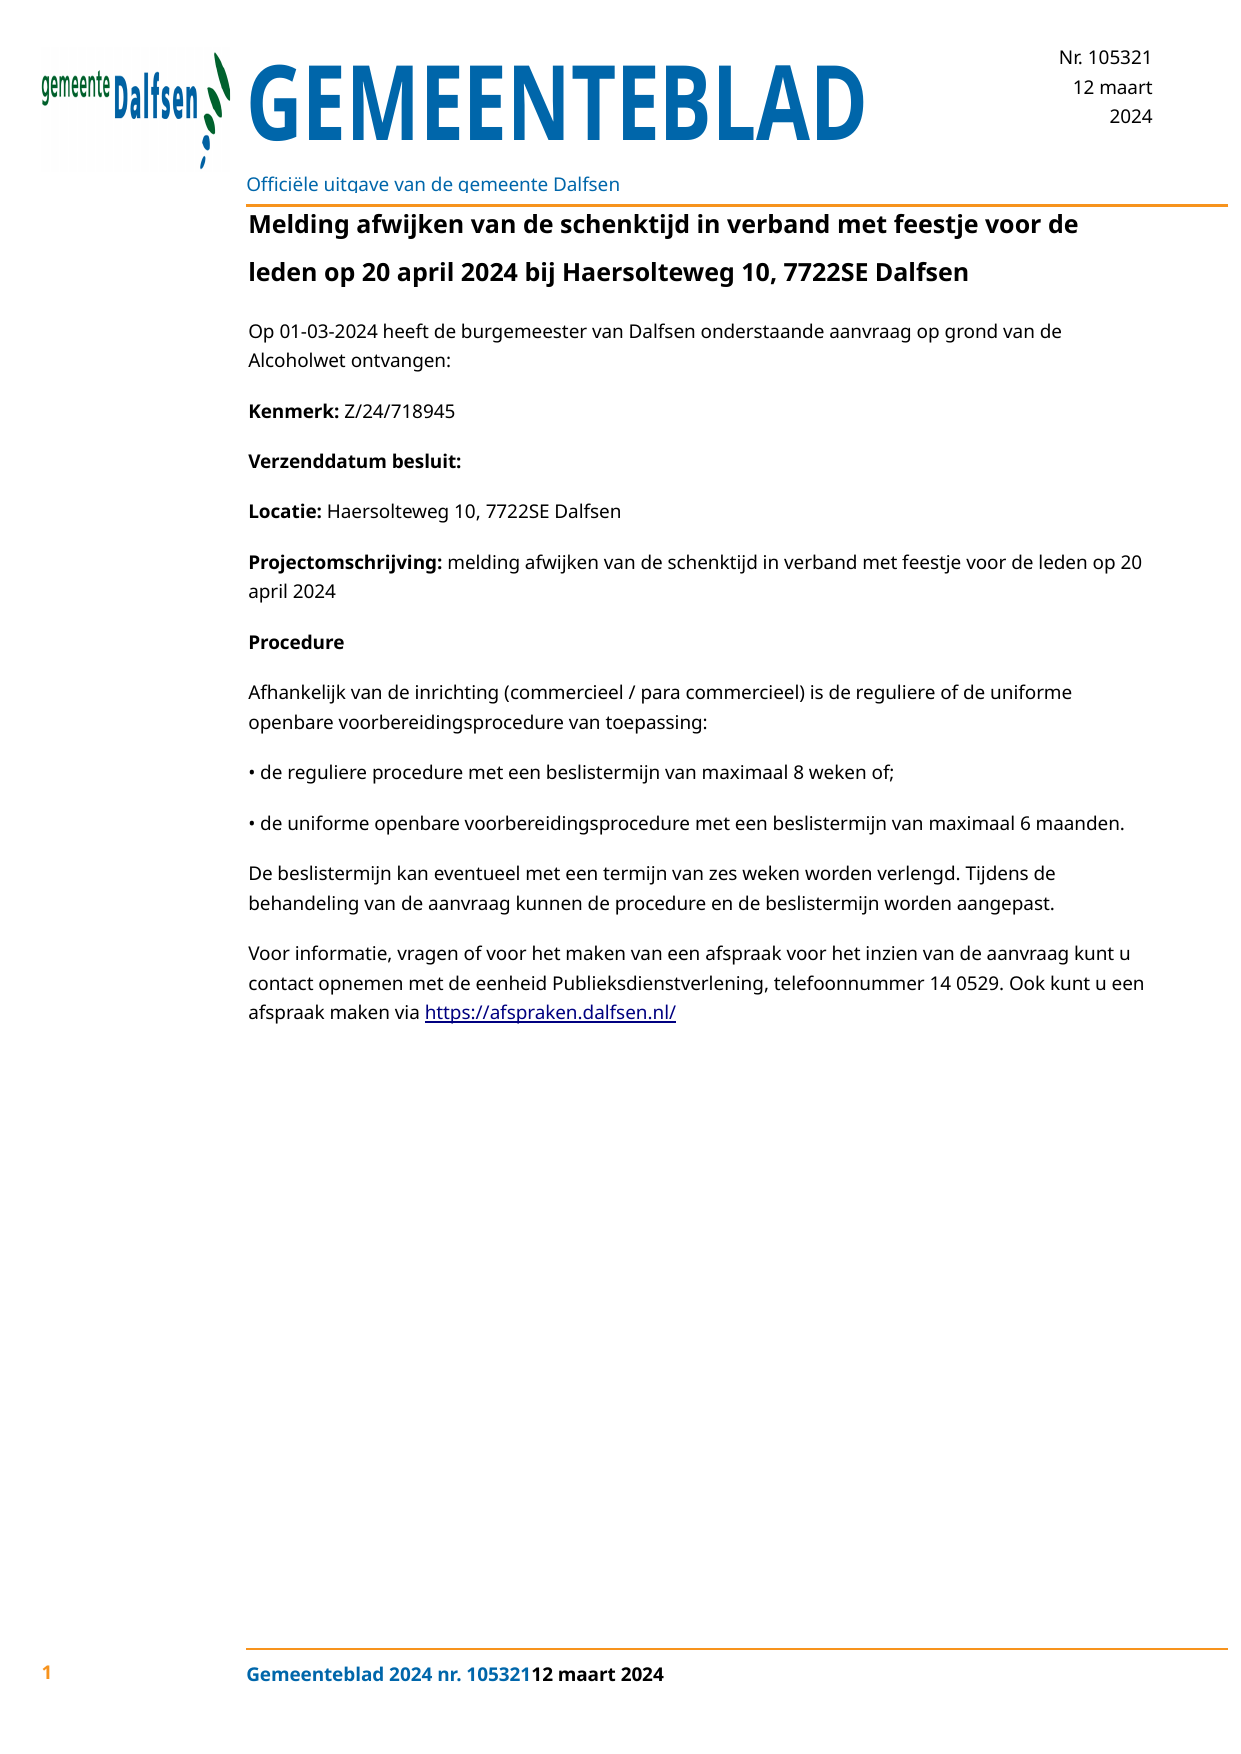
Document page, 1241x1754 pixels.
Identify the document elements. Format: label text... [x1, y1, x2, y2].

text De beslistermijn kan eventueel met een termijn van zes weken worden verlengd. Tijdens de behandeling van de aanvraag kunnen de procedure en de beslistermijn worden aangepast. [248, 860, 1152, 916]
text • de reguliere procedure met een beslistermijn van maximaal 8 weken of; [248, 759, 1152, 785]
text Voor informatie, vragen of voor het maken van een afspraak voor het inzien van de aanvraag kunt u contact opnemen met de eenheid Publieksdienstverlening, telefoonnummer 14 0529. Ook kunt u een afspraak maken via https://afspraken.dalfsen.nl/ [248, 940, 1152, 1025]
text Op 01-03-2024 heeft de burgemeester van Dalfsen onderstaande aanvraag op grond van de Alcoholwet ontvangen: [248, 318, 1152, 373]
text Locatie: Haersolteweg 10, 7722SE Dalfsen [248, 499, 1152, 524]
text Melding afwijken van de schenktijd in verband met feestje voor de leden op 20 april 2024 bij Haersolteweg 10, 7722SE Dalfsen [248, 207, 1152, 288]
picture [41, 47, 231, 172]
text Verzenddatum besluit: [248, 448, 1152, 474]
text Projectomschrijving: melding afwijken van de schenktijd in verband met feestje voor de leden op 20 april 2024 [248, 549, 1152, 604]
text Procedure [248, 629, 1152, 655]
text Afhankelijk van de inrichting (commercieel / para commercieel) is de reguliere of de uniforme openbare voorbereidingsprocedure van toepassing: [248, 679, 1152, 735]
text • de uniforme openbare voorbereidingsprocedure met een beslistermijn van maximaal 6 maanden. [248, 810, 1152, 836]
text Kenmerk: Z/24/718945 [248, 398, 1152, 424]
